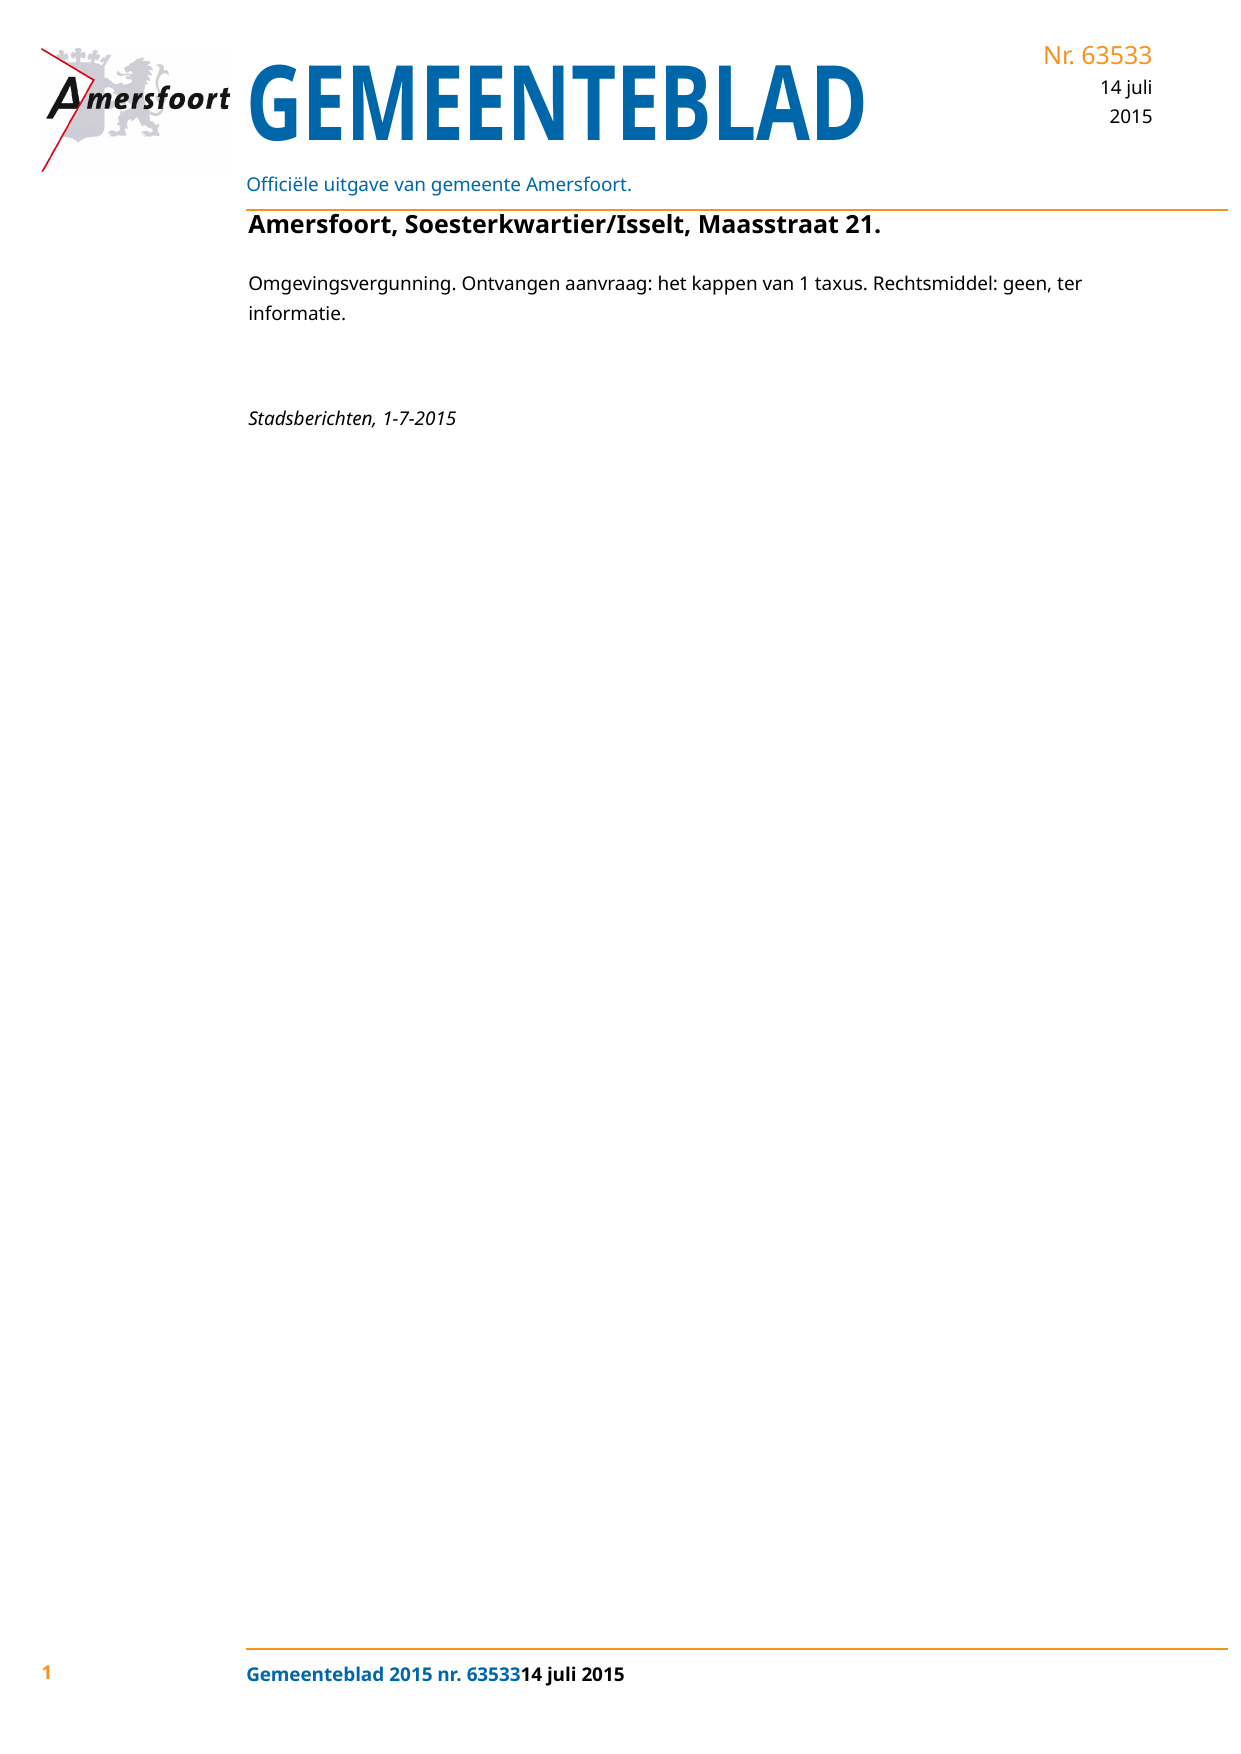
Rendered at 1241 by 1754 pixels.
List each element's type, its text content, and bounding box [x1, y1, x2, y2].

text Omgevingsvergunning. Ontvangen aanvraag: het kappen van 1 taxus. Rechtsmiddel: geen, ter informatie. [248, 270, 1152, 326]
text Stadsberichten, 1-7-2015 [248, 406, 1152, 431]
picture [41, 47, 231, 172]
text Amersfoort, Soesterkwartier/Isselt, Maasstraat 21. [248, 211, 1152, 241]
